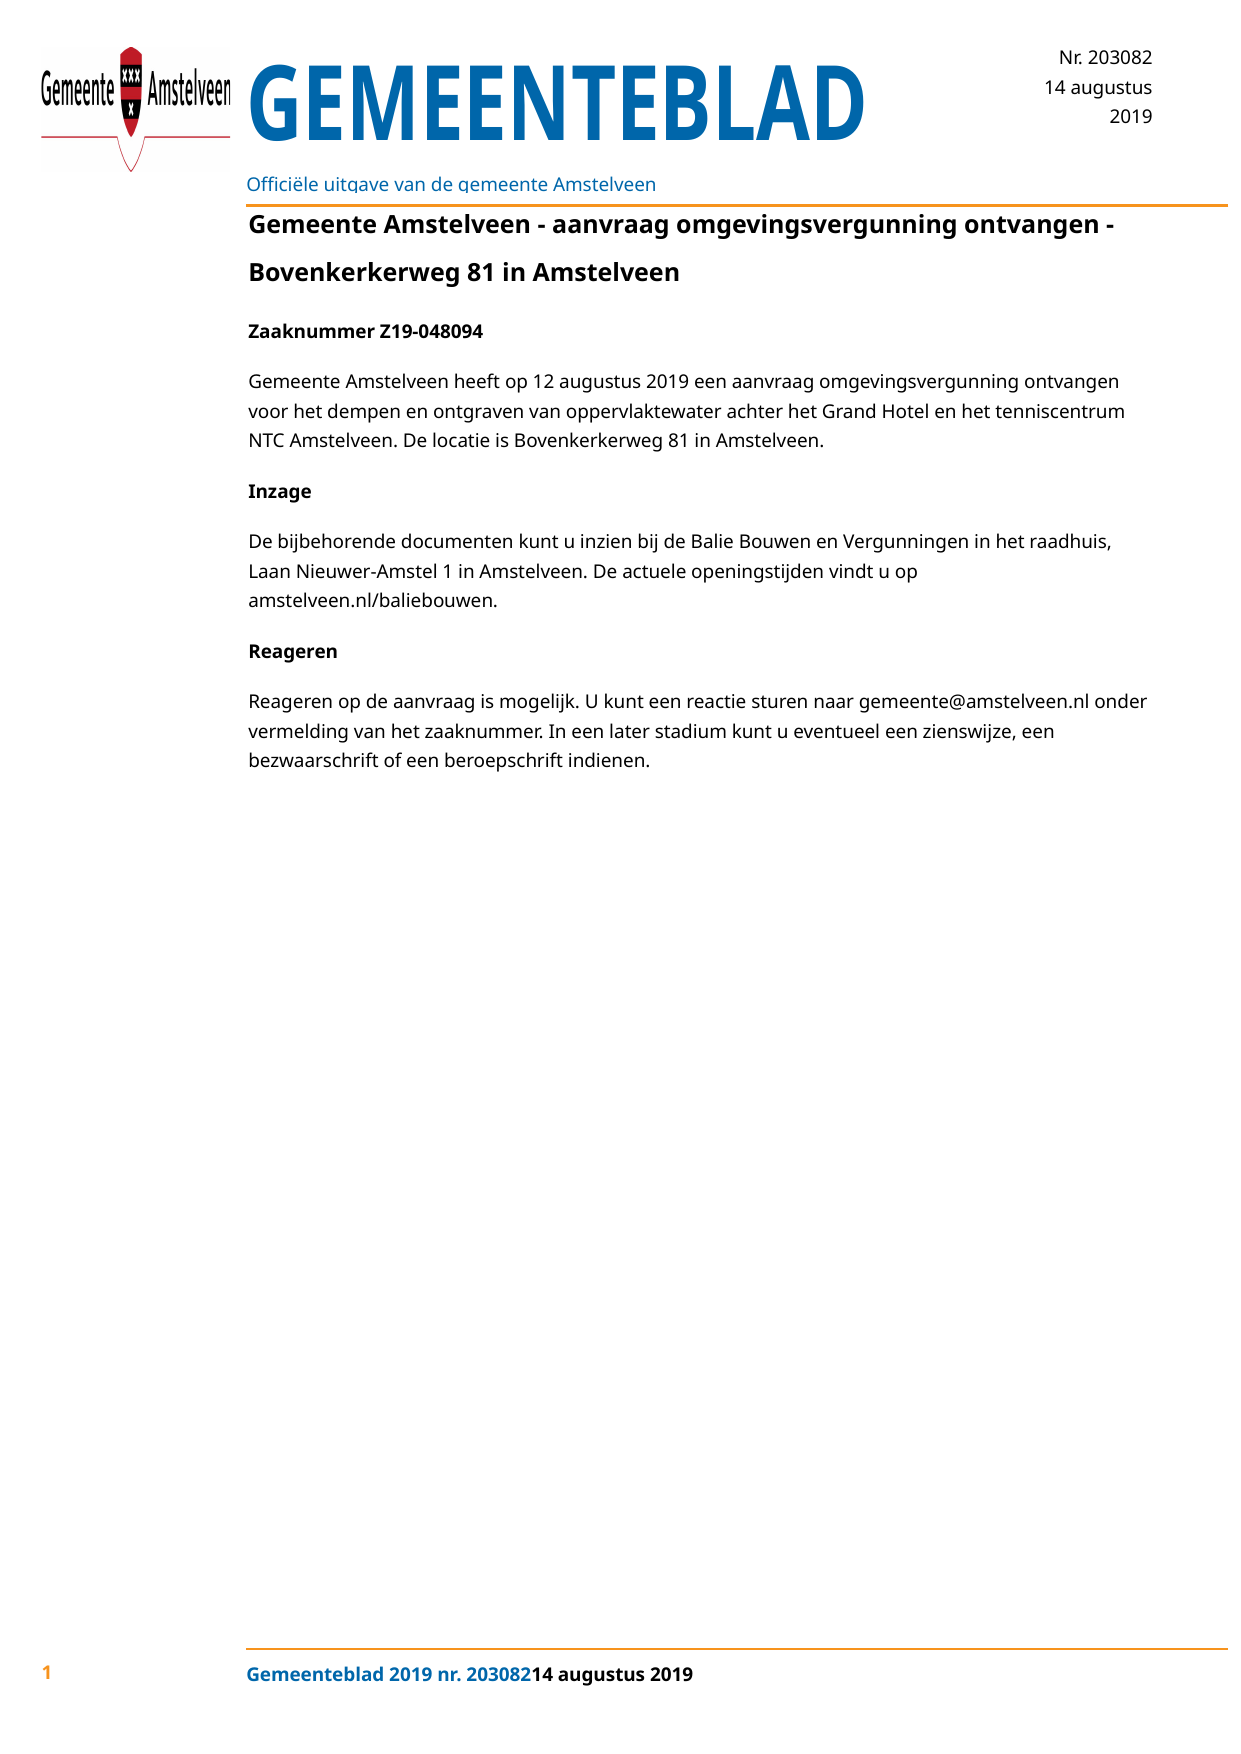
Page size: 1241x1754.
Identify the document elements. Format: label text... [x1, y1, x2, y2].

picture [41, 47, 231, 172]
text Reageren op de aanvraag is mogelijk. U kunt een reactie sturen naar gemeente@amstelveen.nl onder vermelding van het zaaknummer. In een later stadium kunt u eventueel een zienswijze, een bezwaarschrift of een beroepschrift indienen. [248, 688, 1152, 773]
text De bijbehorende documenten kunt u inzien bij de Balie Bouwen en Vergunningen in het raadhuis, Laan Nieuwer-Amstel 1 in Amstelveen. De actuele openingstijden vindt u op amstelveen.nl/baliebouwen. [248, 528, 1152, 613]
text Gemeente Amstelveen heeft op 12 augustus 2019 een aanvraag omgevingsvergunning ontvangen voor het dempen en ontgraven van oppervlaktewater achter het Grand Hotel en het tenniscentrum NTC Amstelveen. De locatie is Bovenkerkerweg 81 in Amstelveen. [248, 368, 1152, 453]
text Zaaknummer Z19-048094 [248, 318, 1152, 344]
text Reageren [248, 638, 1152, 664]
text Inzage [248, 478, 1152, 504]
text Gemeente Amstelveen - aanvraag omgevingsvergunning ontvangen - Bovenkerkerweg 81 in Amstelveen [248, 207, 1152, 288]
